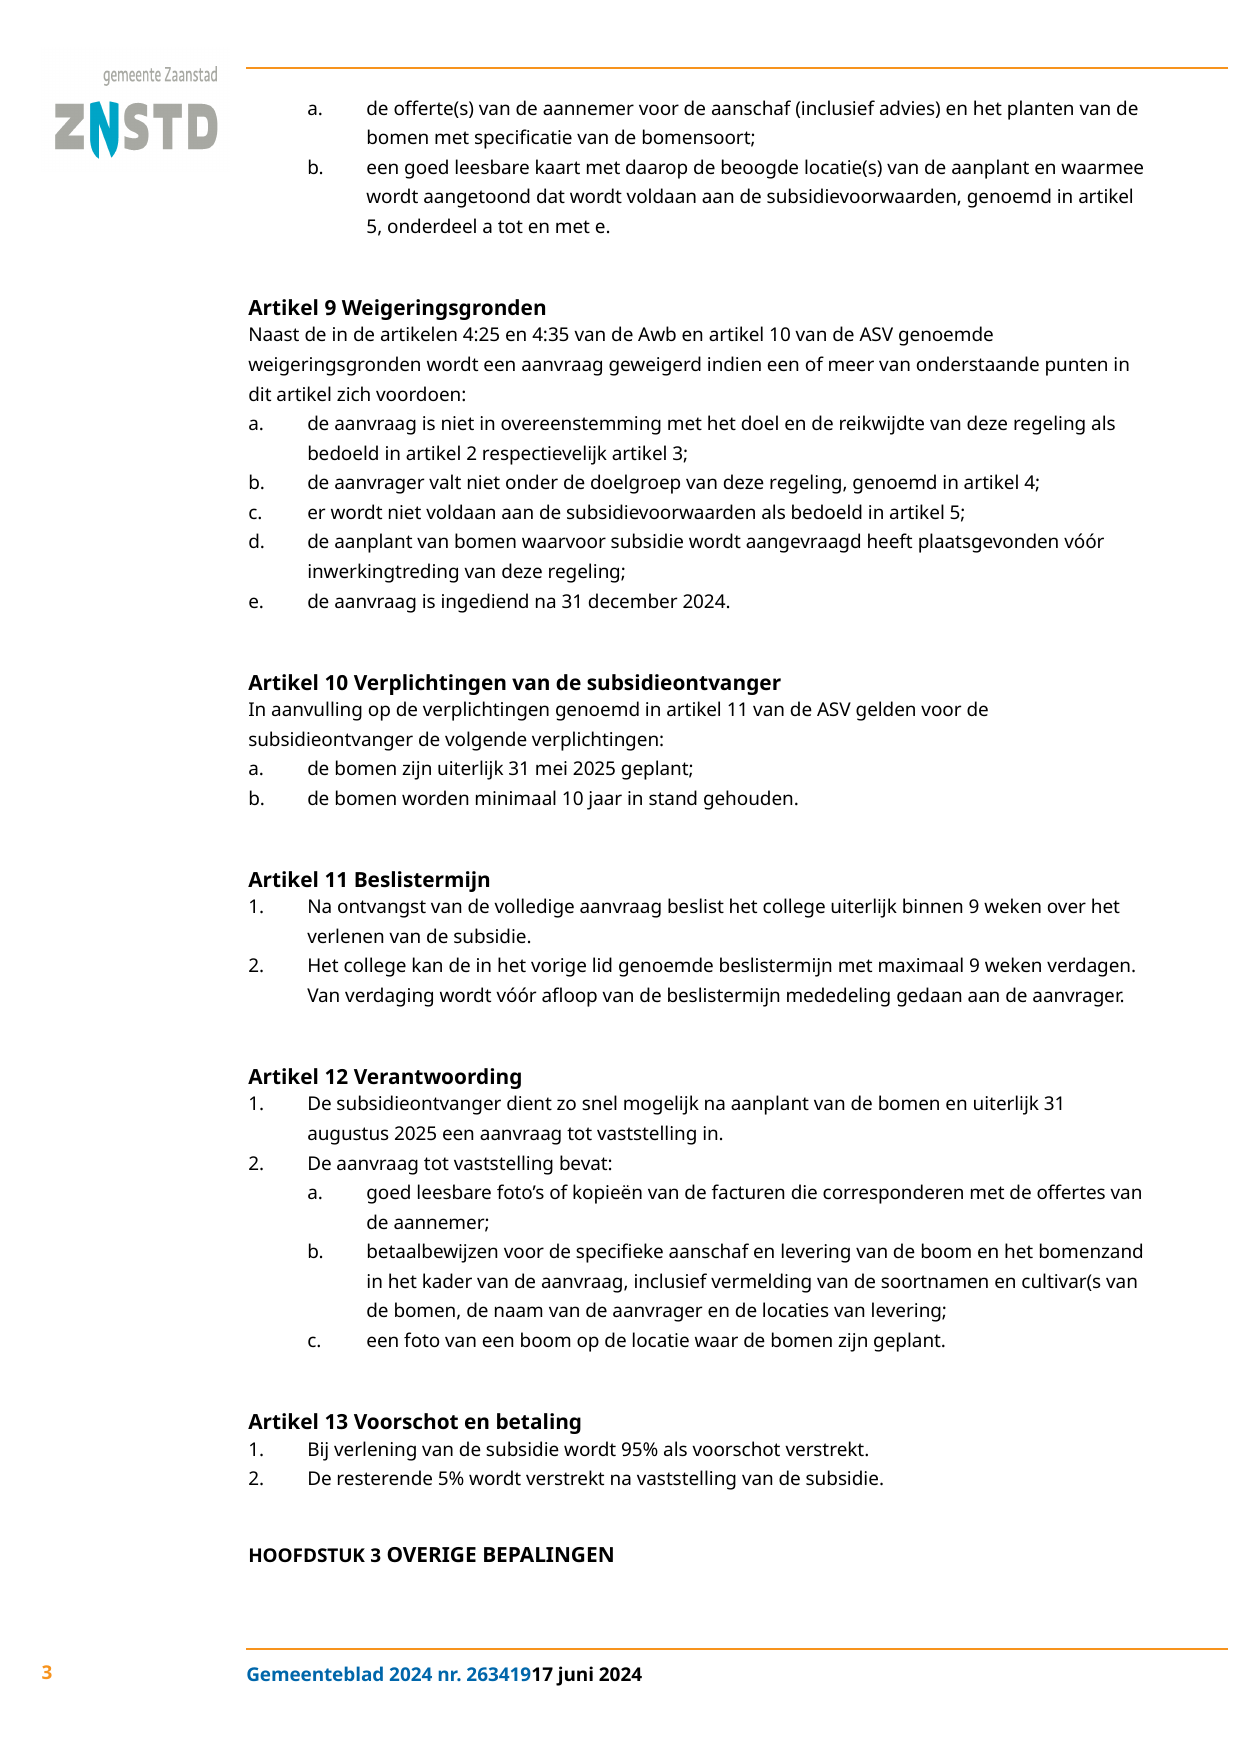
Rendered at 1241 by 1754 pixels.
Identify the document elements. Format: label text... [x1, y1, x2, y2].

text HOOFDSTUK 3 OVERIGE BEPALINGEN [248, 1541, 1152, 1569]
list goed leesbare foto’s of kopieën van de facturen die corresponderen met de offertes van de aannemer; [307, 1179, 1152, 1235]
list Na ontvangst van de volledige aanvraag beslist het college uiterlijk binnen 9 weken over het verlenen van de subsidie. [248, 893, 1152, 949]
list de bomen zijn uiterlijk 31 mei 2025 geplant; [248, 755, 1152, 781]
text Artikel 9 Weigeringsgronden [248, 293, 1152, 322]
list een foto van een boom op de locatie waar de bomen zijn geplant. [307, 1327, 1152, 1353]
list de bomen worden minimaal 10 jaar in stand gehouden. [248, 785, 1152, 811]
list de aanplant van bomen waarvoor subsidie wordt aangevraagd heeft plaatsgevonden vóór inwerkingtreding van deze regeling; [248, 529, 1152, 584]
list betaalbewijzen voor de specifieke aanschaf en levering van de boom en het bomenzand in het kader van de aanvraag, inclusief vermelding van de soortnamen en cultivar(s van de bomen, de naam van de aanvrager en de locaties van levering; [307, 1238, 1152, 1323]
list de offerte(s) van de aannemer voor de aanschaf (inclusief advies) en het planten van de bomen met specificatie van de bomensoort; [307, 95, 1152, 150]
text Naast de in de artikelen 4:25 en 4:35 van de Awb en artikel 10 van de ASV genoemde weigeringsgronden wordt een aanvraag geweigerd indien een of meer van onderstaande punten in dit artikel zich voordoen: [248, 322, 1152, 406]
text Artikel 10 Verplichtingen van de subsidieontvanger [248, 668, 1152, 696]
list De resterende 5% wordt verstrekt na vaststelling van de subsidie. [248, 1465, 1152, 1491]
text Artikel 13 Voorschot en betaling [248, 1407, 1152, 1436]
list Het college kan de in het vorige lid genoemde beslistermijn met maximaal 9 weken verdagen. Van verdaging wordt vóór afloop van de beslistermijn mededeling gedaan aan de aanvrager. [248, 953, 1152, 1008]
text In aanvulling op de verplichtingen genoemd in artikel 11 van de ASV gelden voor de subsidieontvanger de volgende verplichtingen: [248, 696, 1152, 752]
list De subsidieontvanger dient zo snel mogelijk na aanplant van de bomen en uiterlijk 31 augustus 2025 een aanvraag tot vaststelling in. [248, 1091, 1152, 1146]
picture [41, 47, 231, 172]
list Bij verlening van de subsidie wordt 95% als voorschot verstrekt. [248, 1436, 1152, 1461]
text Artikel 12 Verantwoording [248, 1062, 1152, 1091]
list een goed leesbare kaart met daarop de beoogde locatie(s) van de aanplant en waarmee wordt aangetoond dat wordt voldaan aan de subsidievoorwaarden, genoemd in artikel 5, onderdeel a tot en met e. [307, 154, 1152, 239]
list De aanvraag tot vaststelling bevat: [248, 1150, 1152, 1176]
list de aanvraag is niet in overeenstemming met het doel en de reikwijdte van deze regeling als bedoeld in artikel 2 respectievelijk artikel 3; [248, 410, 1152, 466]
list er wordt niet voldaan aan de subsidievoorwaarden als bedoeld in artikel 5; [248, 499, 1152, 525]
text Artikel 11 Beslistermijn [248, 865, 1152, 893]
list de aanvrager valt niet onder de doelgroep van deze regeling, genoemd in artikel 4; [248, 469, 1152, 495]
list de aanvraag is ingediend na 31 december 2024. [248, 588, 1152, 613]
